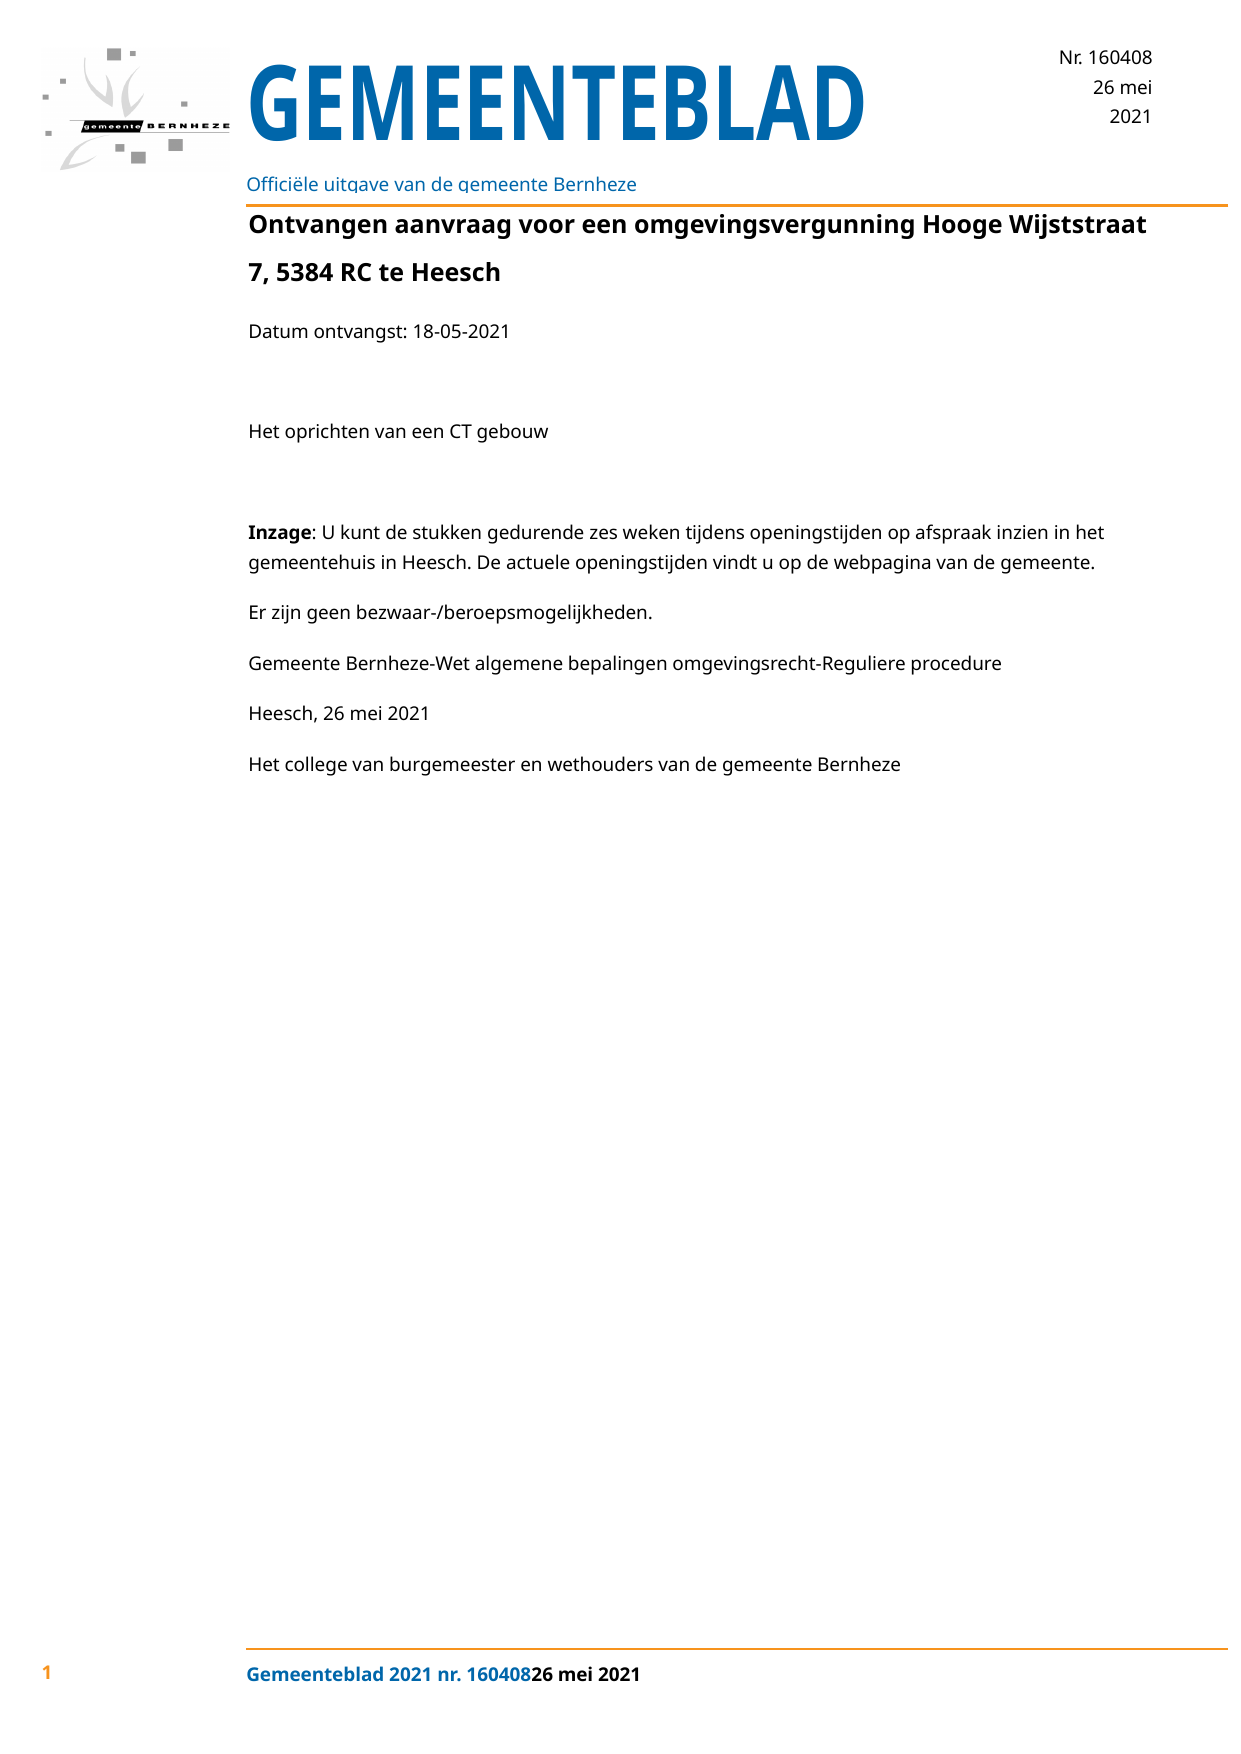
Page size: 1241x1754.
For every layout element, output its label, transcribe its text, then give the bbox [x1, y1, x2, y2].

text Heesch, 26 mei 2021 [248, 700, 1152, 726]
text Inzage: U kunt de stukken gedurende zes weken tijdens openingstijden op afspraak inzien in het gemeentehuis in Heesch. De actuele openingstijden vindt u op de webpagina van de gemeente. [248, 519, 1152, 575]
text Er zijn geen bezwaar-/beroepsmogelijkheden. [248, 599, 1152, 625]
text Ontvangen aanvraag voor een omgevingsvergunning Hooge Wijststraat 7, 5384 RC te Heesch [248, 207, 1152, 288]
text Het oprichten van een CT gebouw [248, 419, 1152, 444]
text Gemeente Bernheze-Wet algemene bepalingen omgevingsrecht-Reguliere procedure [248, 650, 1152, 676]
text Het college van burgemeester en wethouders van de gemeente Bernheze [248, 751, 1152, 777]
text Datum ontvangst: 18-05-2021 [248, 318, 1152, 344]
picture [41, 47, 231, 172]
